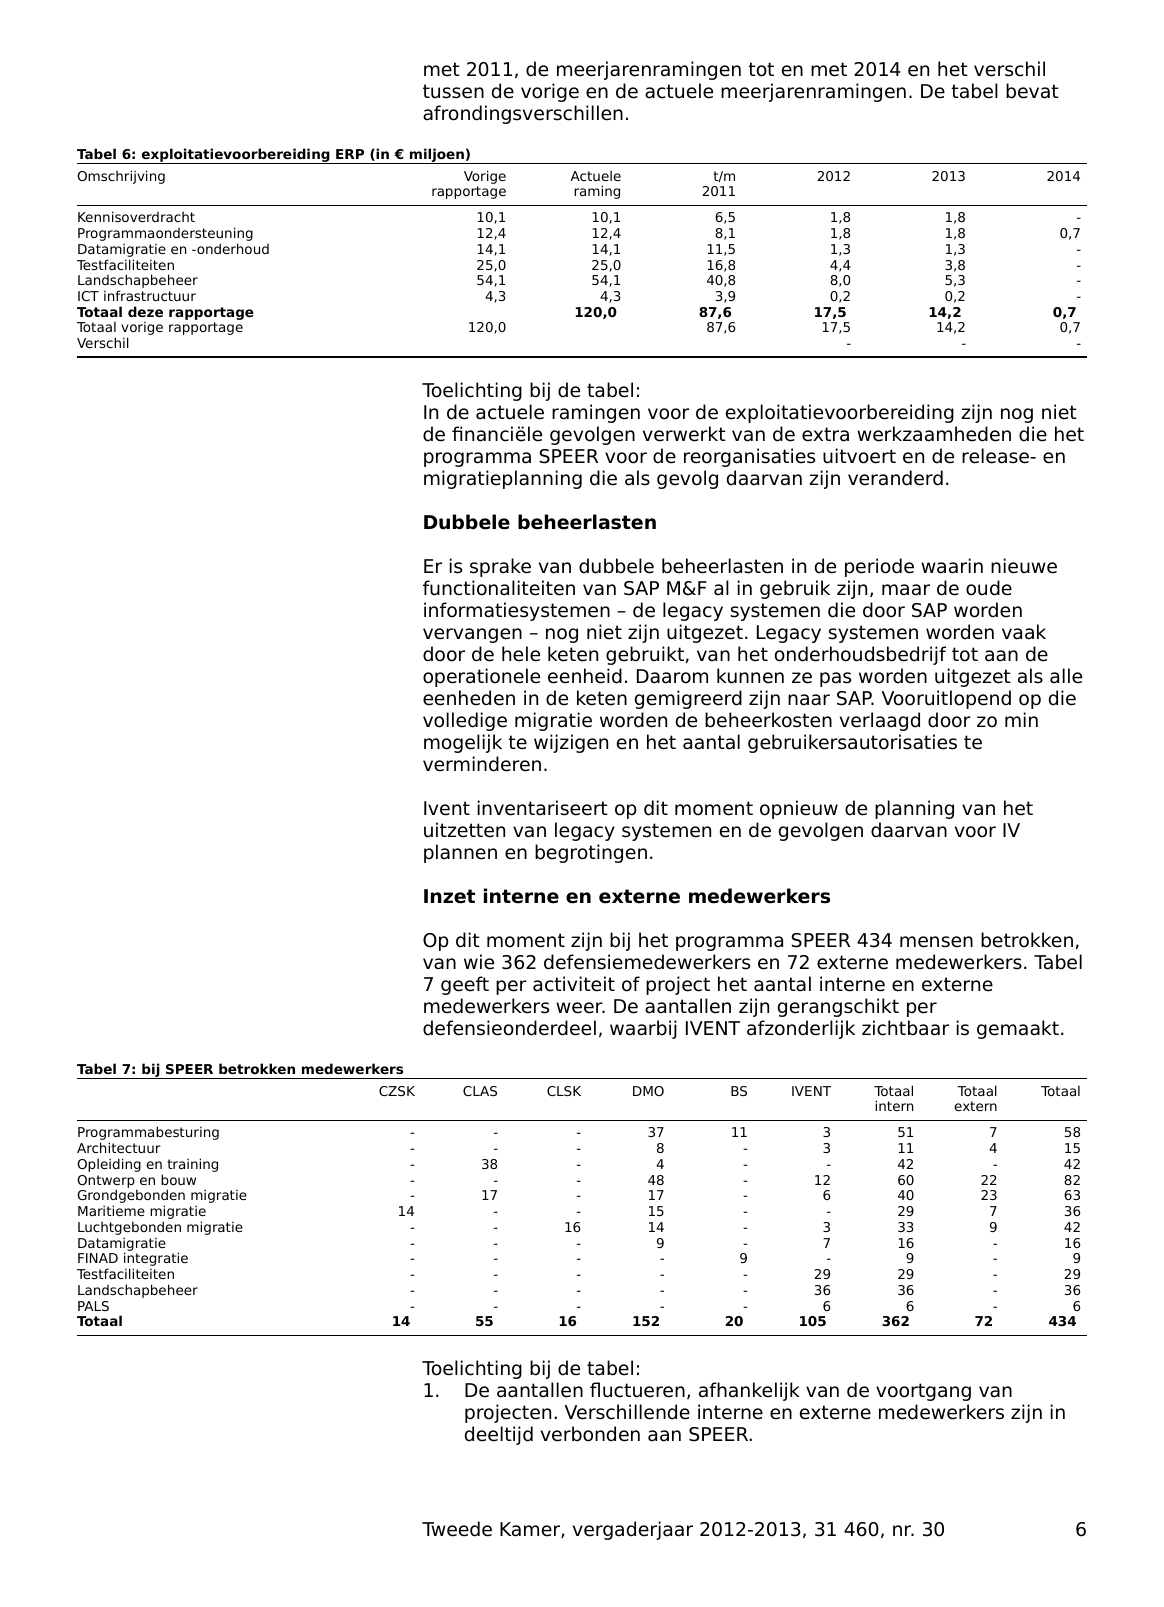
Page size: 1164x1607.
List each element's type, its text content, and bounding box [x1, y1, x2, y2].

table_cell Actuele raming [512, 164, 627, 204]
subtitle Inzet interne en externe medewerkers [422, 886, 1087, 908]
table_cell 42 [1003, 1220, 1087, 1235]
table_cell - [504, 1283, 587, 1298]
table_cell 16 [504, 1314, 587, 1334]
table_cell 11,5 [627, 242, 742, 257]
table_cell - [972, 336, 1087, 356]
table_cell - [421, 1251, 504, 1267]
table_cell 29 [837, 1204, 920, 1220]
table_cell 11 [670, 1121, 753, 1141]
table_cell 2014 [972, 164, 1087, 204]
table_cell 17,5 [742, 305, 857, 320]
table_cell 9 [837, 1251, 920, 1267]
table_cell 4 [920, 1141, 1003, 1157]
table_cell - [754, 1204, 837, 1220]
table_cell Totaal [1003, 1079, 1087, 1119]
table_cell - [670, 1283, 753, 1298]
table_cell - [920, 1298, 1003, 1314]
table_cell 0,7 [972, 320, 1087, 336]
table_cell PALS [77, 1298, 337, 1314]
table_cell 0,7 [972, 226, 1087, 242]
table_cell - [920, 1157, 1003, 1172]
table_cell 58 [1003, 1121, 1087, 1141]
table_cell Totaal extern [920, 1079, 1003, 1119]
table_cell - [421, 1298, 504, 1314]
table_cell 33 [837, 1220, 920, 1235]
table_cell 48 [587, 1173, 670, 1188]
table_cell 25,0 [392, 258, 512, 273]
table_cell 1,8 [742, 206, 857, 226]
table_cell [392, 336, 512, 356]
table_cell - [504, 1121, 587, 1141]
table_cell 14,1 [512, 242, 627, 257]
table_cell 54,1 [392, 273, 512, 289]
table_cell 8,1 [627, 226, 742, 242]
table_cell 29 [837, 1267, 920, 1283]
table_cell Testfaciliteiten [77, 258, 392, 273]
table_cell 23 [920, 1188, 1003, 1204]
table_cell - [337, 1251, 421, 1267]
table_cell 87,6 [627, 320, 742, 336]
table_cell 152 [587, 1314, 670, 1334]
table_cell - [421, 1121, 504, 1141]
text 1. De aantallen fluctueren, afhankelijk van de voortgang van projecten. Verschillende interne en externe medewerkers zijn in deeltijd verbonden aan SPEER. [422, 1380, 1087, 1446]
table_cell - [421, 1220, 504, 1235]
table_cell Vorige rapportage [392, 164, 512, 204]
table_cell 11 [837, 1141, 920, 1157]
table_cell - [587, 1283, 670, 1298]
table_cell 0,7 [972, 305, 1087, 320]
table_cell 120,0 [392, 320, 512, 336]
table_cell 120,0 [512, 305, 627, 320]
table_cell - [670, 1204, 753, 1220]
table_cell [627, 336, 742, 356]
table_cell 36 [1003, 1283, 1087, 1298]
text Op dit moment zijn bij het programma SPEER 434 mensen betrokken, van wie 362 defensiemedewerkers en 72 externe medewerkers. Tabel 7 geeft per activiteit of project het aantal interne en externe medewerkers weer. De aantallen zijn gerangschikt per defensieonderdeel, waarbij IVENT afzonderlijk zichtbaar is gemaakt. [422, 930, 1087, 1040]
table_cell 29 [1003, 1267, 1087, 1283]
table_cell Architectuur [77, 1141, 337, 1157]
table_cell - [504, 1173, 587, 1188]
table_cell 362 [837, 1314, 920, 1334]
table_cell - [920, 1267, 1003, 1283]
table_cell 36 [1003, 1204, 1087, 1220]
table_cell - [421, 1204, 504, 1220]
table_cell 14 [337, 1314, 421, 1334]
table_cell Grondgebonden migratie [77, 1188, 337, 1204]
table_cell - [337, 1188, 421, 1204]
table_cell 14,2 [857, 320, 972, 336]
table_cell 36 [837, 1283, 920, 1298]
table_header Tabel 6: exploitatievoorbereiding ERP (in € miljoen) [77, 147, 1087, 163]
table_cell - [670, 1298, 753, 1314]
table_cell 40 [837, 1188, 920, 1204]
table_cell FINAD integratie [77, 1251, 337, 1267]
table_cell - [337, 1220, 421, 1235]
table_cell - [972, 258, 1087, 273]
table_cell - [337, 1283, 421, 1298]
table_cell - [920, 1235, 1003, 1251]
table_cell 8 [587, 1141, 670, 1157]
table_cell 20 [670, 1314, 753, 1334]
table_cell - [587, 1298, 670, 1314]
table_cell 29 [754, 1267, 837, 1283]
table_cell - [857, 336, 972, 356]
table_cell Verschil [77, 336, 392, 356]
table_cell - [754, 1251, 837, 1267]
table_cell 72 [920, 1314, 1003, 1334]
table_cell - [670, 1157, 753, 1172]
table_cell 14,1 [392, 242, 512, 257]
table_cell 60 [837, 1173, 920, 1188]
table_cell - [337, 1298, 421, 1314]
table_cell 8,0 [742, 273, 857, 289]
table_header Tabel 7: bij SPEER betrokken medewerkers [77, 1062, 1087, 1078]
table_cell 36 [754, 1283, 837, 1298]
table_cell - [504, 1298, 587, 1314]
table_cell 4,3 [512, 289, 627, 304]
text Toelichting bij de tabel: [422, 1358, 1087, 1380]
table_cell 54,1 [512, 273, 627, 289]
table_cell 9 [1003, 1251, 1087, 1267]
table_cell 17,5 [742, 320, 857, 336]
table_cell - [670, 1267, 753, 1283]
table_cell - [421, 1235, 504, 1251]
table_cell - [337, 1141, 421, 1157]
table_cell Landschapbeheer [77, 273, 392, 289]
table_cell 1,3 [857, 242, 972, 257]
table_cell - [587, 1267, 670, 1283]
table_cell 82 [1003, 1173, 1087, 1188]
table_cell - [337, 1157, 421, 1172]
table_cell 42 [837, 1157, 920, 1172]
table_cell - [337, 1121, 421, 1141]
table_cell - [504, 1204, 587, 1220]
table_cell Omschrijving [77, 164, 392, 204]
table_cell 7 [920, 1204, 1003, 1220]
table_cell [512, 320, 627, 336]
table_cell - [972, 242, 1087, 257]
subtitle Dubbele beheerlasten [422, 512, 1087, 534]
table_cell - [421, 1173, 504, 1188]
table_cell - [920, 1251, 1003, 1267]
table_cell 9 [920, 1220, 1003, 1235]
table_cell - [920, 1283, 1003, 1298]
table_cell 25,0 [512, 258, 627, 273]
table_cell Testfaciliteiten [77, 1267, 337, 1283]
table_cell 12,4 [392, 226, 512, 242]
table_cell 6 [837, 1298, 920, 1314]
table_cell 10,1 [392, 206, 512, 226]
table_cell - [972, 273, 1087, 289]
table_cell Datamigratie en -onderhoud [77, 242, 392, 257]
table_cell Totaal deze rapportage [77, 305, 392, 320]
table_cell 3,9 [627, 289, 742, 304]
table_cell - [421, 1141, 504, 1157]
table_cell BS [670, 1079, 753, 1119]
table_cell 4 [587, 1157, 670, 1172]
table_cell 434 [1003, 1314, 1087, 1334]
table_cell 1,3 [742, 242, 857, 257]
table_cell 16 [837, 1235, 920, 1251]
table_cell Maritieme migratie [77, 1204, 337, 1220]
table_cell 9 [587, 1235, 670, 1251]
table_cell 15 [1003, 1141, 1087, 1157]
table_cell IVENT [754, 1079, 837, 1119]
table_cell - [670, 1173, 753, 1188]
table_cell 0,2 [857, 289, 972, 304]
table_cell - [972, 206, 1087, 226]
table_cell Programmabesturing [77, 1121, 337, 1141]
table_cell 7 [920, 1121, 1003, 1141]
table_cell 17 [421, 1188, 504, 1204]
table_cell - [421, 1283, 504, 1298]
table_cell Programmaondersteuning [77, 226, 392, 242]
text Er is sprake van dubbele beheerlasten in de periode waarin nieuwe functionaliteiten van SAP M&F al in gebruik zijn, maar de oude informatiesystemen – de legacy systemen die door SAP worden vervangen – nog niet zijn uitgezet. Legacy systemen worden vaak door de hele keten gebruikt, van het onderhoudsbedrijf tot aan de operationele eenheid. Daarom kunnen ze pas worden uitgezet als alle eenheden in de keten gemigreerd zijn naar SAP. Vooruitlopend op die volledige migratie worden de beheerkosten verlaagd door zo min mogelijk te wijzigen en het aantal gebruikersautorisaties te verminderen. [422, 556, 1087, 776]
table_cell DMO [587, 1079, 670, 1119]
table_cell 37 [587, 1121, 670, 1141]
table_cell 51 [837, 1121, 920, 1141]
table_cell ICT infrastructuur [77, 289, 392, 304]
table_cell - [742, 336, 857, 356]
table_cell 40,8 [627, 273, 742, 289]
table_cell Totaal vorige rapportage [77, 320, 392, 336]
table_cell [512, 336, 627, 356]
table_cell 15 [587, 1204, 670, 1220]
table_cell 6,5 [627, 206, 742, 226]
table_cell Datamigratie [77, 1235, 337, 1251]
table_cell [77, 1079, 337, 1119]
table_cell 5,3 [857, 273, 972, 289]
table_cell 63 [1003, 1188, 1087, 1204]
table_cell 6 [754, 1188, 837, 1204]
table_cell 0,2 [742, 289, 857, 304]
table_cell 9 [670, 1251, 753, 1267]
table_cell 7 [754, 1235, 837, 1251]
table_cell 55 [421, 1314, 504, 1334]
table_cell 12 [754, 1173, 837, 1188]
table_cell 14,2 [857, 305, 972, 320]
table_cell 16 [504, 1220, 587, 1235]
table_cell 3 [754, 1121, 837, 1141]
table_cell - [337, 1267, 421, 1283]
table_cell 6 [1003, 1298, 1087, 1314]
table_cell 16,8 [627, 258, 742, 273]
table_cell 17 [587, 1188, 670, 1204]
table_cell 3,8 [857, 258, 972, 273]
table_cell 1,8 [857, 206, 972, 226]
table_cell - [670, 1220, 753, 1235]
table_cell 105 [754, 1314, 837, 1334]
table_cell Totaal intern [837, 1079, 920, 1119]
table_cell - [504, 1267, 587, 1283]
text Toelichting bij de tabel: [422, 380, 1087, 402]
text In de actuele ramingen voor de exploitatievoorbereiding zijn nog niet de financiële gevolgen verwerkt van de extra werkzaamheden die het programma SPEER voor de reorganisaties uitvoert en de release- en migratieplanning die als gevolg daarvan zijn veranderd. [422, 402, 1087, 489]
table_cell CLAS [421, 1079, 504, 1119]
table_cell 22 [920, 1173, 1003, 1188]
table_cell Ontwerp en bouw [77, 1173, 337, 1188]
table_cell 4,4 [742, 258, 857, 273]
table_cell 4,3 [392, 289, 512, 304]
table_cell 87,6 [627, 305, 742, 320]
table_cell - [504, 1188, 587, 1204]
table_cell 42 [1003, 1157, 1087, 1172]
table_cell 38 [421, 1157, 504, 1172]
table_cell - [972, 289, 1087, 304]
table_cell - [504, 1235, 587, 1251]
table_cell - [670, 1141, 753, 1157]
table_cell - [337, 1235, 421, 1251]
table_cell 3 [754, 1141, 837, 1157]
table_cell - [337, 1173, 421, 1188]
table_cell - [504, 1251, 587, 1267]
table_cell Landschapbeheer [77, 1283, 337, 1298]
table_cell - [421, 1267, 504, 1283]
table_cell 12,4 [512, 226, 627, 242]
table_cell - [587, 1251, 670, 1267]
table_cell - [670, 1188, 753, 1204]
table_cell [392, 305, 512, 320]
table_cell - [670, 1235, 753, 1251]
table_cell Opleiding en training [77, 1157, 337, 1172]
table_cell Kennisoverdracht [77, 206, 392, 226]
table_cell t/m 2011 [627, 164, 742, 204]
table_cell 10,1 [512, 206, 627, 226]
text met 2011, de meerjarenramingen tot en met 2014 en het verschil tussen de vorige en de actuele meerjarenramingen. De tabel bevat afrondingsverschillen. [422, 59, 1087, 125]
table_cell - [754, 1157, 837, 1172]
table_cell CLSK [504, 1079, 587, 1119]
table_cell - [504, 1157, 587, 1172]
table_cell 1,8 [857, 226, 972, 242]
table_cell Luchtgebonden migratie [77, 1220, 337, 1235]
table_cell 3 [754, 1220, 837, 1235]
table_cell 14 [587, 1220, 670, 1235]
table_cell 14 [337, 1204, 421, 1220]
table_cell 1,8 [742, 226, 857, 242]
table_cell 6 [754, 1298, 837, 1314]
table_cell CZSK [337, 1079, 421, 1119]
table_cell 16 [1003, 1235, 1087, 1251]
table_cell 2012 [742, 164, 857, 204]
text Ivent inventariseert op dit moment opnieuw de planning van het uitzetten van legacy systemen en de gevolgen daarvan voor IV plannen en begrotingen. [422, 798, 1087, 864]
table_cell 2013 [857, 164, 972, 204]
table_cell Totaal [77, 1314, 337, 1334]
table_cell - [504, 1141, 587, 1157]
